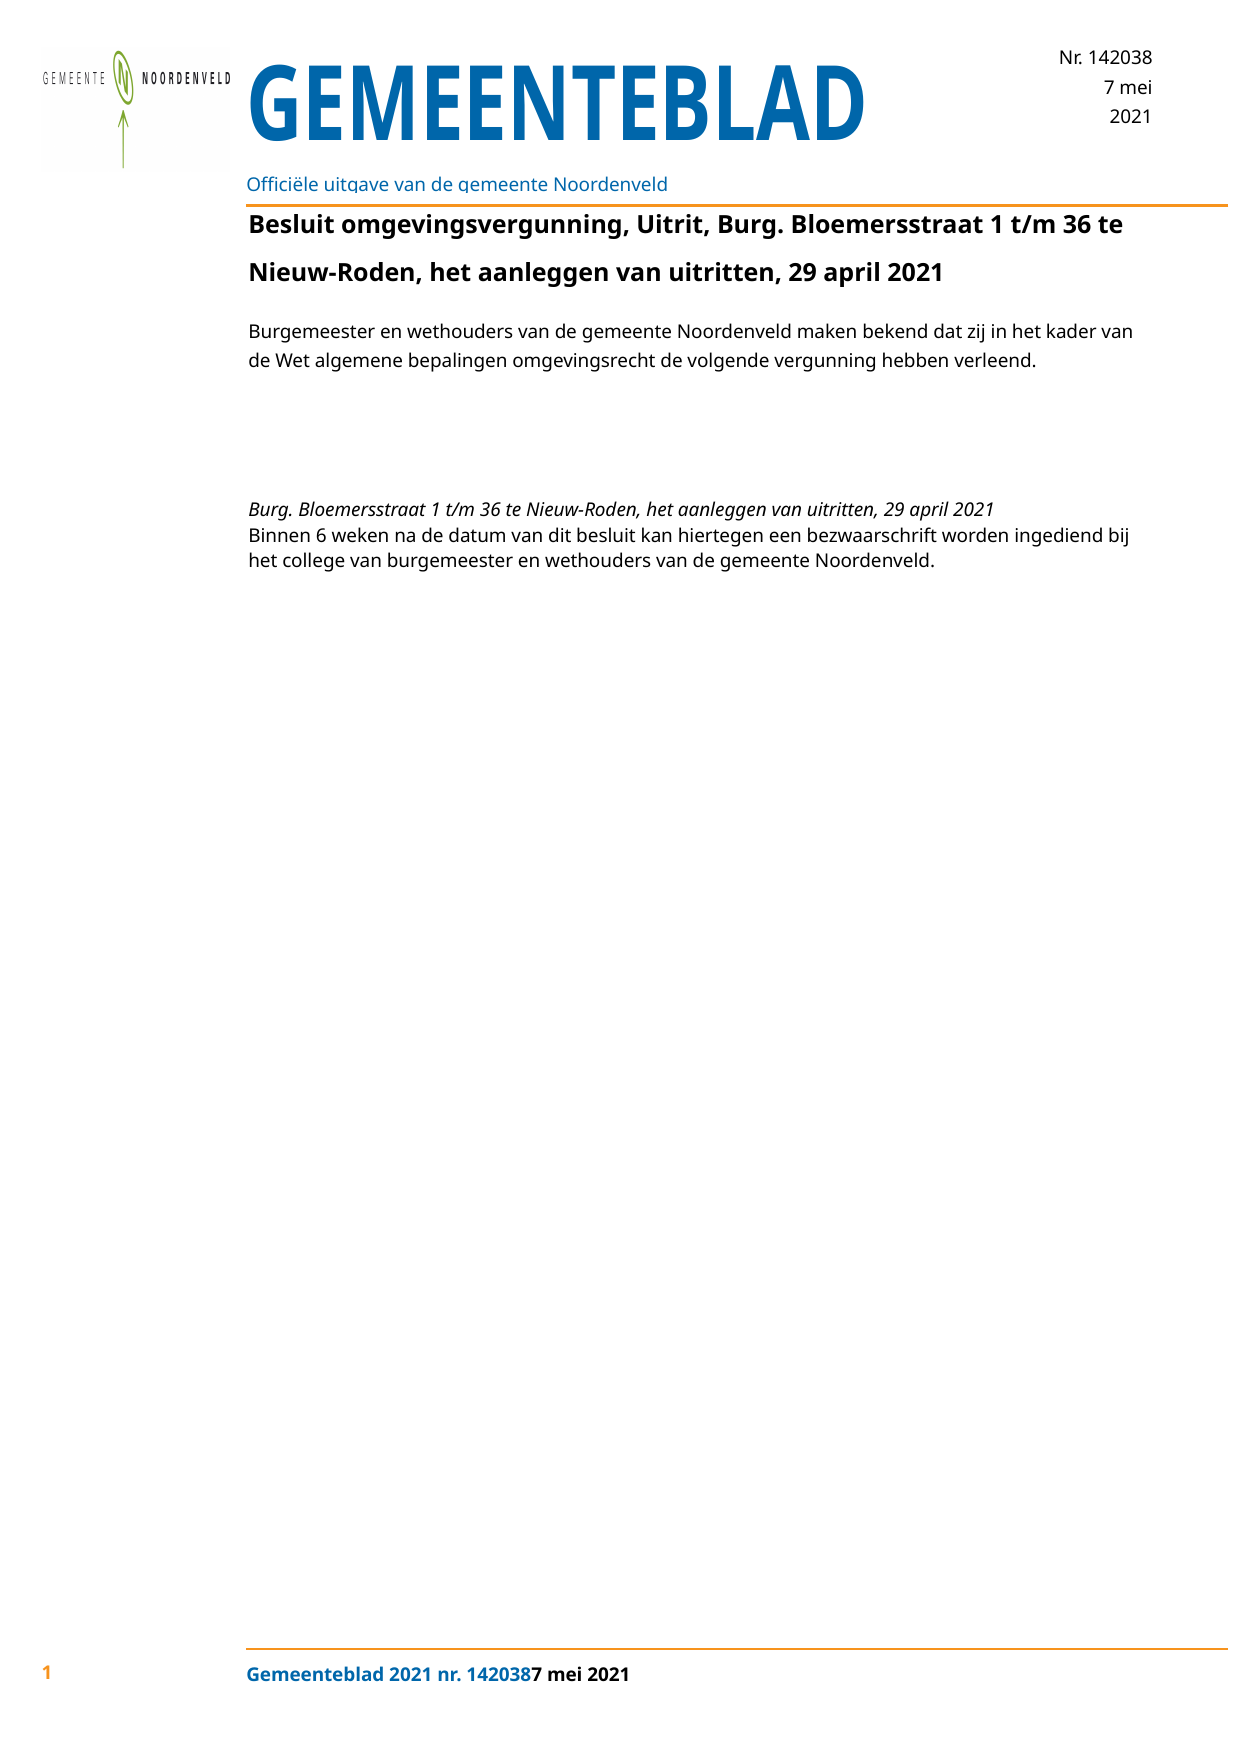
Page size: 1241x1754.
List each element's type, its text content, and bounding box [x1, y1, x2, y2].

text Burgemeester en wethouders van de gemeente Noordenveld maken bekend dat zij in het kader van de Wet algemene bepalingen omgevingsrecht de volgende vergunning hebben verleend. [248, 318, 1152, 373]
text Burg. Bloemersstraat 1 t/m 36 te Nieuw-Roden, het aanleggen van uitritten, 29 april 2021 [248, 496, 1152, 522]
text Binnen 6 weken na de datum van dit besluit kan hiertegen een bezwaarschrift worden ingediend bij het college van burgemeester en wethouders van de gemeente Noordenveld. [248, 522, 1152, 573]
text Besluit omgevingsvergunning, Uitrit, Burg. Bloemersstraat 1 t/m 36 te Nieuw-Roden, het aanleggen van uitritten, 29 april 2021 [248, 207, 1152, 288]
picture [41, 47, 231, 172]
